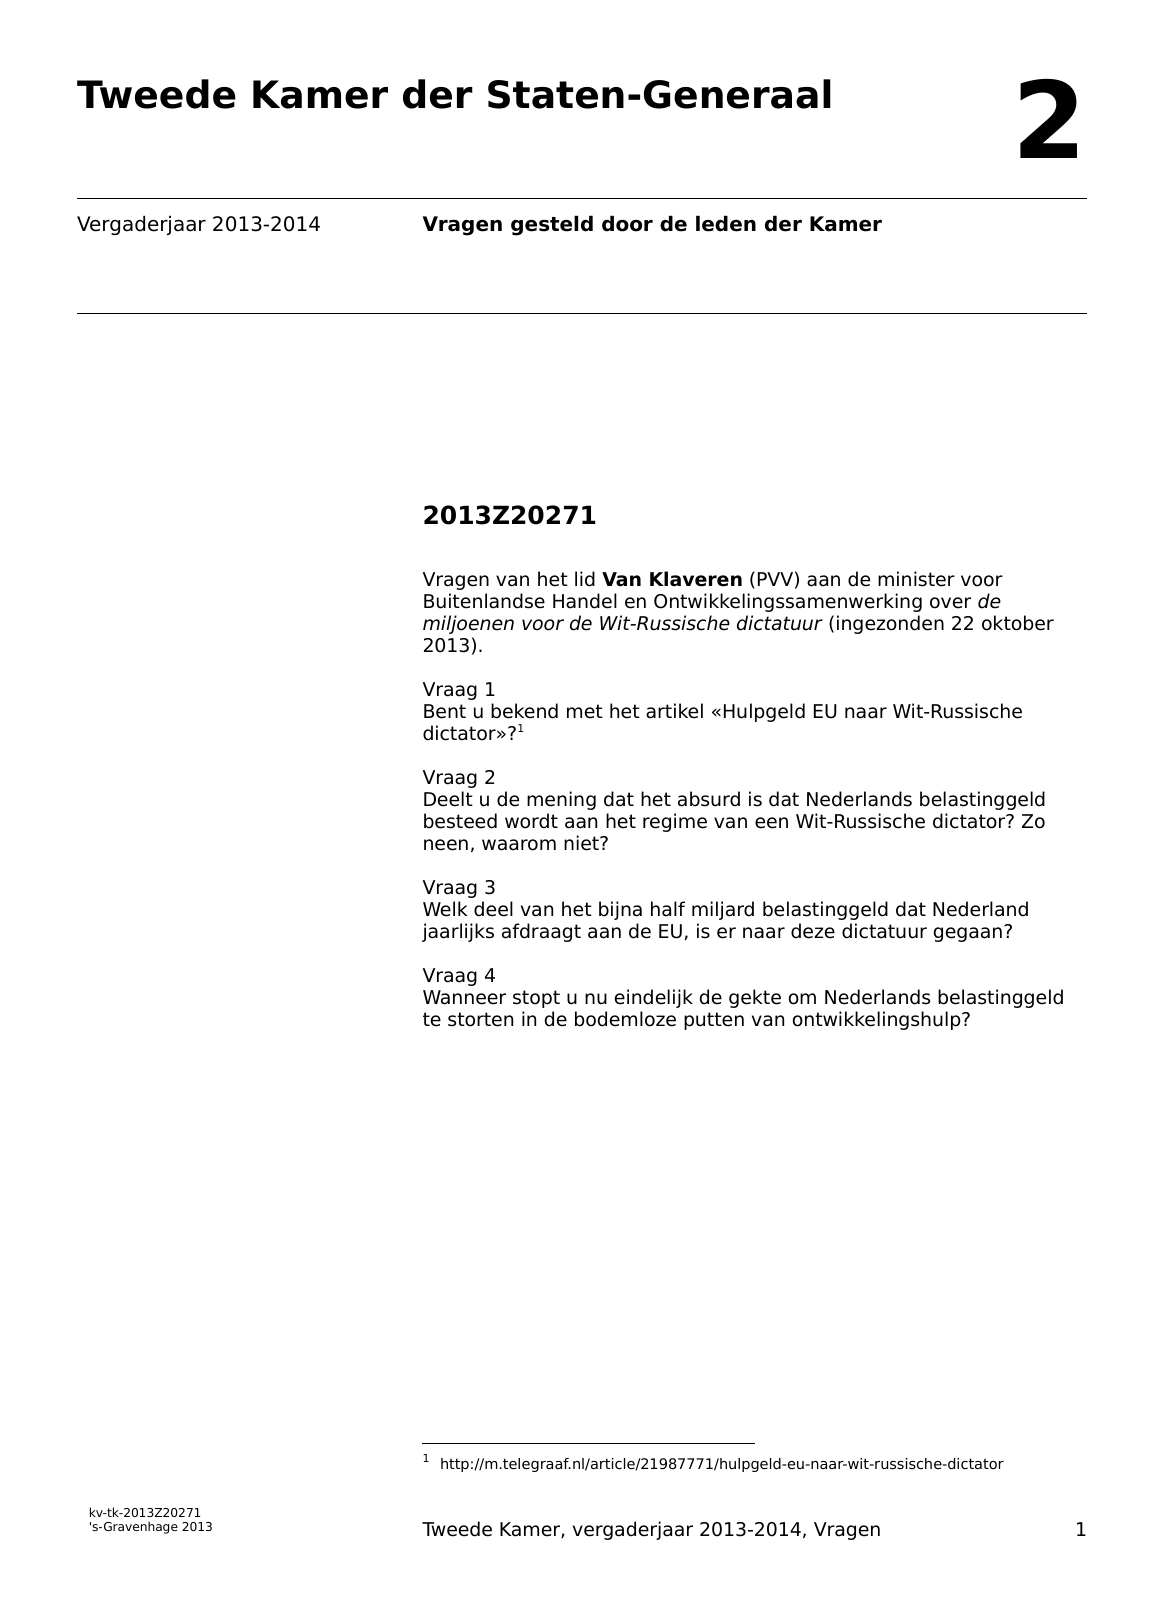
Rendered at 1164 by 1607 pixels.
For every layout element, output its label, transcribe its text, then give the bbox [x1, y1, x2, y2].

text Bent u bekend met het artikel «Hulpgeld EU naar Wit-Russische dictator»? [422, 701, 1087, 745]
text kv-tk-2013Z20271 [88, 1506, 323, 1520]
text Deelt u de mening dat het absurd is dat Nederlands belastinggeld besteed wordt aan het regime van een Wit-Russische dictator? Zo neen, waarom niet? [422, 789, 1087, 855]
text Wanneer stopt u nu eindelijk de gekte om Nederlands belastinggeld te storten in de bodemloze putten van ontwikkelingshulp? [422, 987, 1087, 1031]
table_cell Vergaderjaar 2013-2014 [77, 199, 422, 313]
text 2013Z20271 [422, 501, 1087, 531]
text Vraag 2 [422, 767, 1087, 789]
text Vraag 1 [422, 679, 1087, 701]
text Vraag 3 [422, 877, 1087, 899]
text Welk deel van het bijna half miljard belastinggeld dat Nederland jaarlijks afdraagt aan de EU, is er naar deze dictatuur gegaan? [422, 899, 1087, 943]
text 's-Gravenhage 2013 [88, 1520, 323, 1534]
table_header Tweede Kamer der Staten-Generaal [77, 59, 886, 198]
text Vragen van het lid Van Klaveren (PVV) aan de minister voor Buitenlandse Handel en Ontwikkelingssamenwerking over de miljoenen voor de Wit-Russische dictatuur (ingezonden 22 oktober 2013). [422, 569, 1087, 657]
table_cell Vragen gesteld door de leden der Kamer [422, 199, 1087, 313]
table_header 2 [886, 59, 1087, 198]
text Vraag 4 [422, 965, 1087, 987]
text http://m.telegraaf.nl/article/21987771/hulpgeld-eu-naar-wit-russische-dictator [422, 1452, 1087, 1474]
